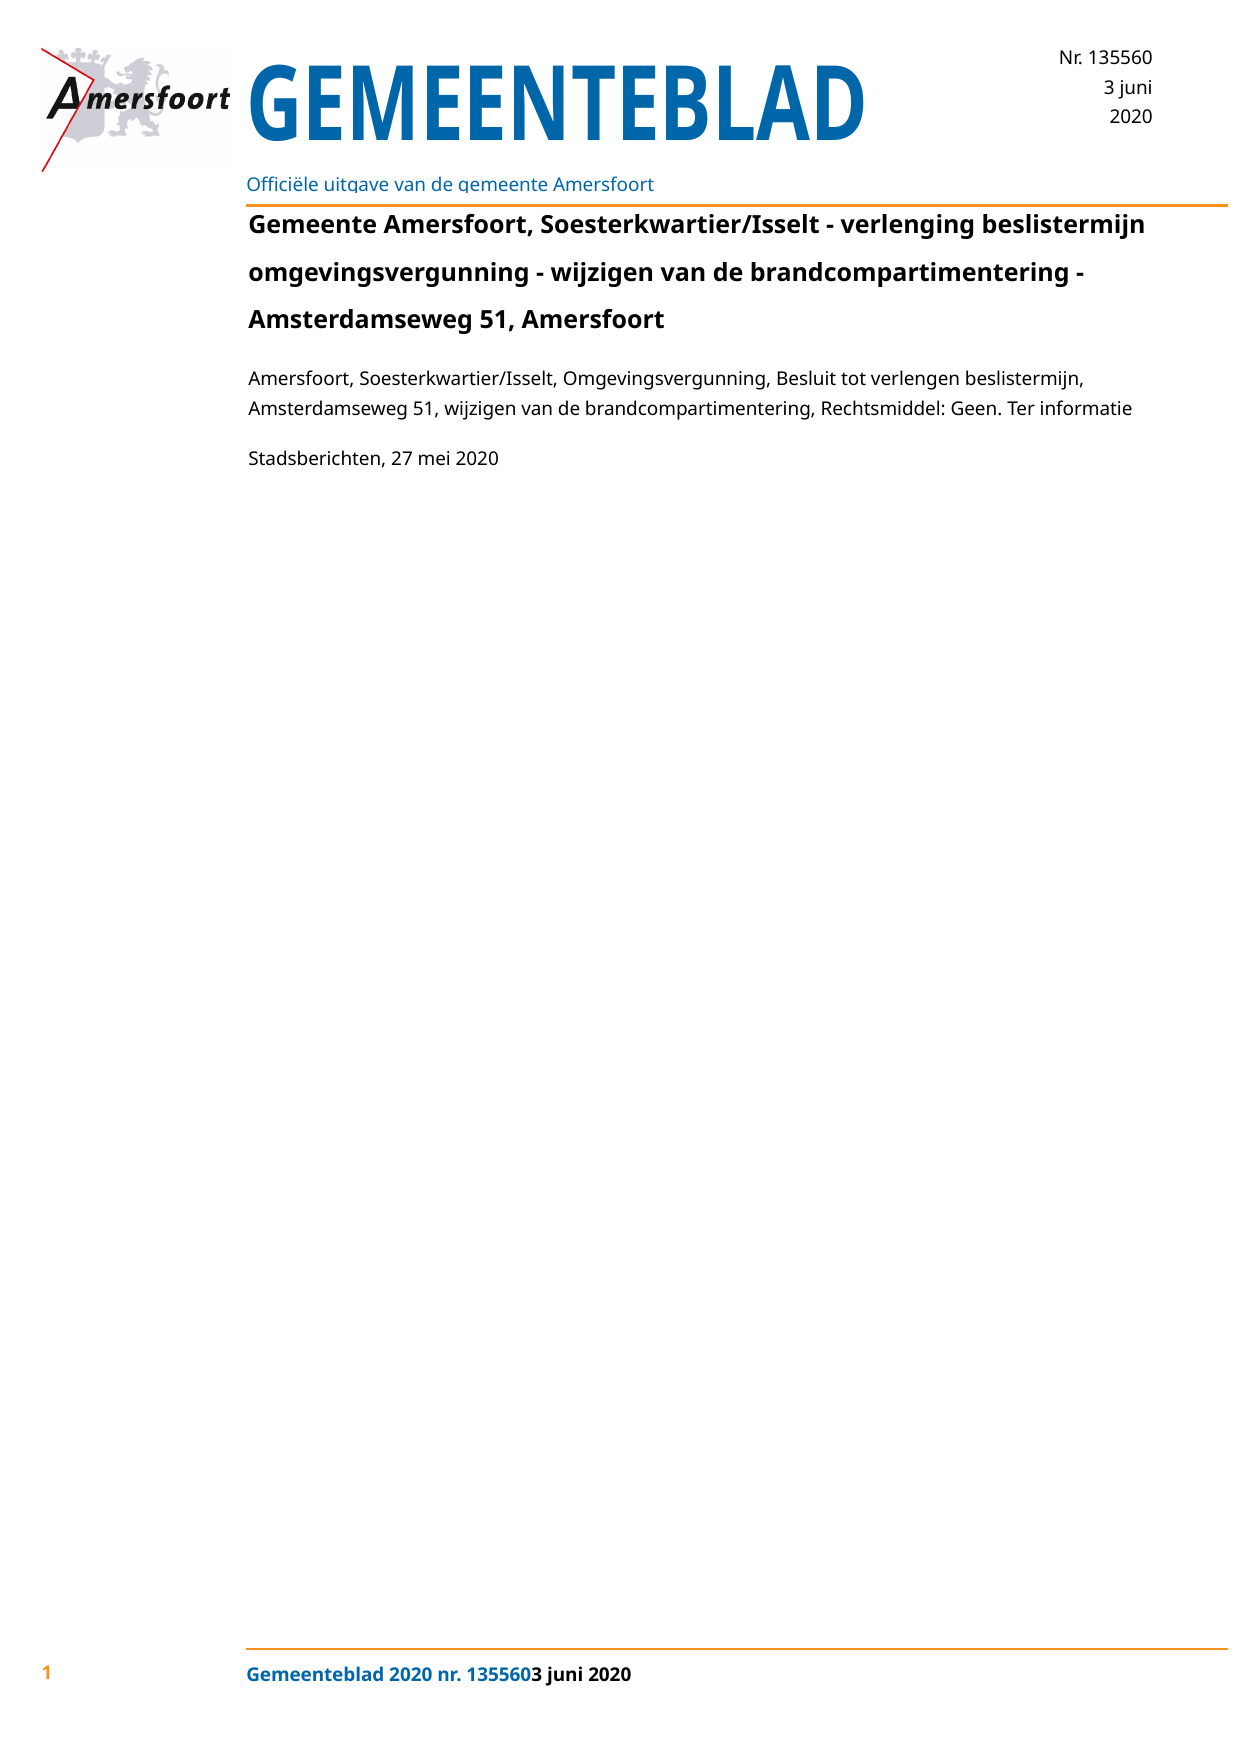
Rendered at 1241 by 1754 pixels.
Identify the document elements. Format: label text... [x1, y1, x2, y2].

text Stadsberichten, 27 mei 2020 [248, 446, 1152, 471]
picture [41, 47, 231, 172]
text Gemeente Amersfoort, Soesterkwartier/Isselt - verlenging beslistermijn omgevingsvergunning - wijzigen van de brandcompartimentering - Amsterdamseweg 51, Amersfoort [248, 207, 1152, 336]
text Amersfoort, Soesterkwartier/Isselt, Omgevingsvergunning, Besluit tot verlengen beslistermijn, Amsterdamseweg 51, wijzigen van de brandcompartimentering, Rechtsmiddel: Geen. Ter informatie [248, 366, 1152, 421]
